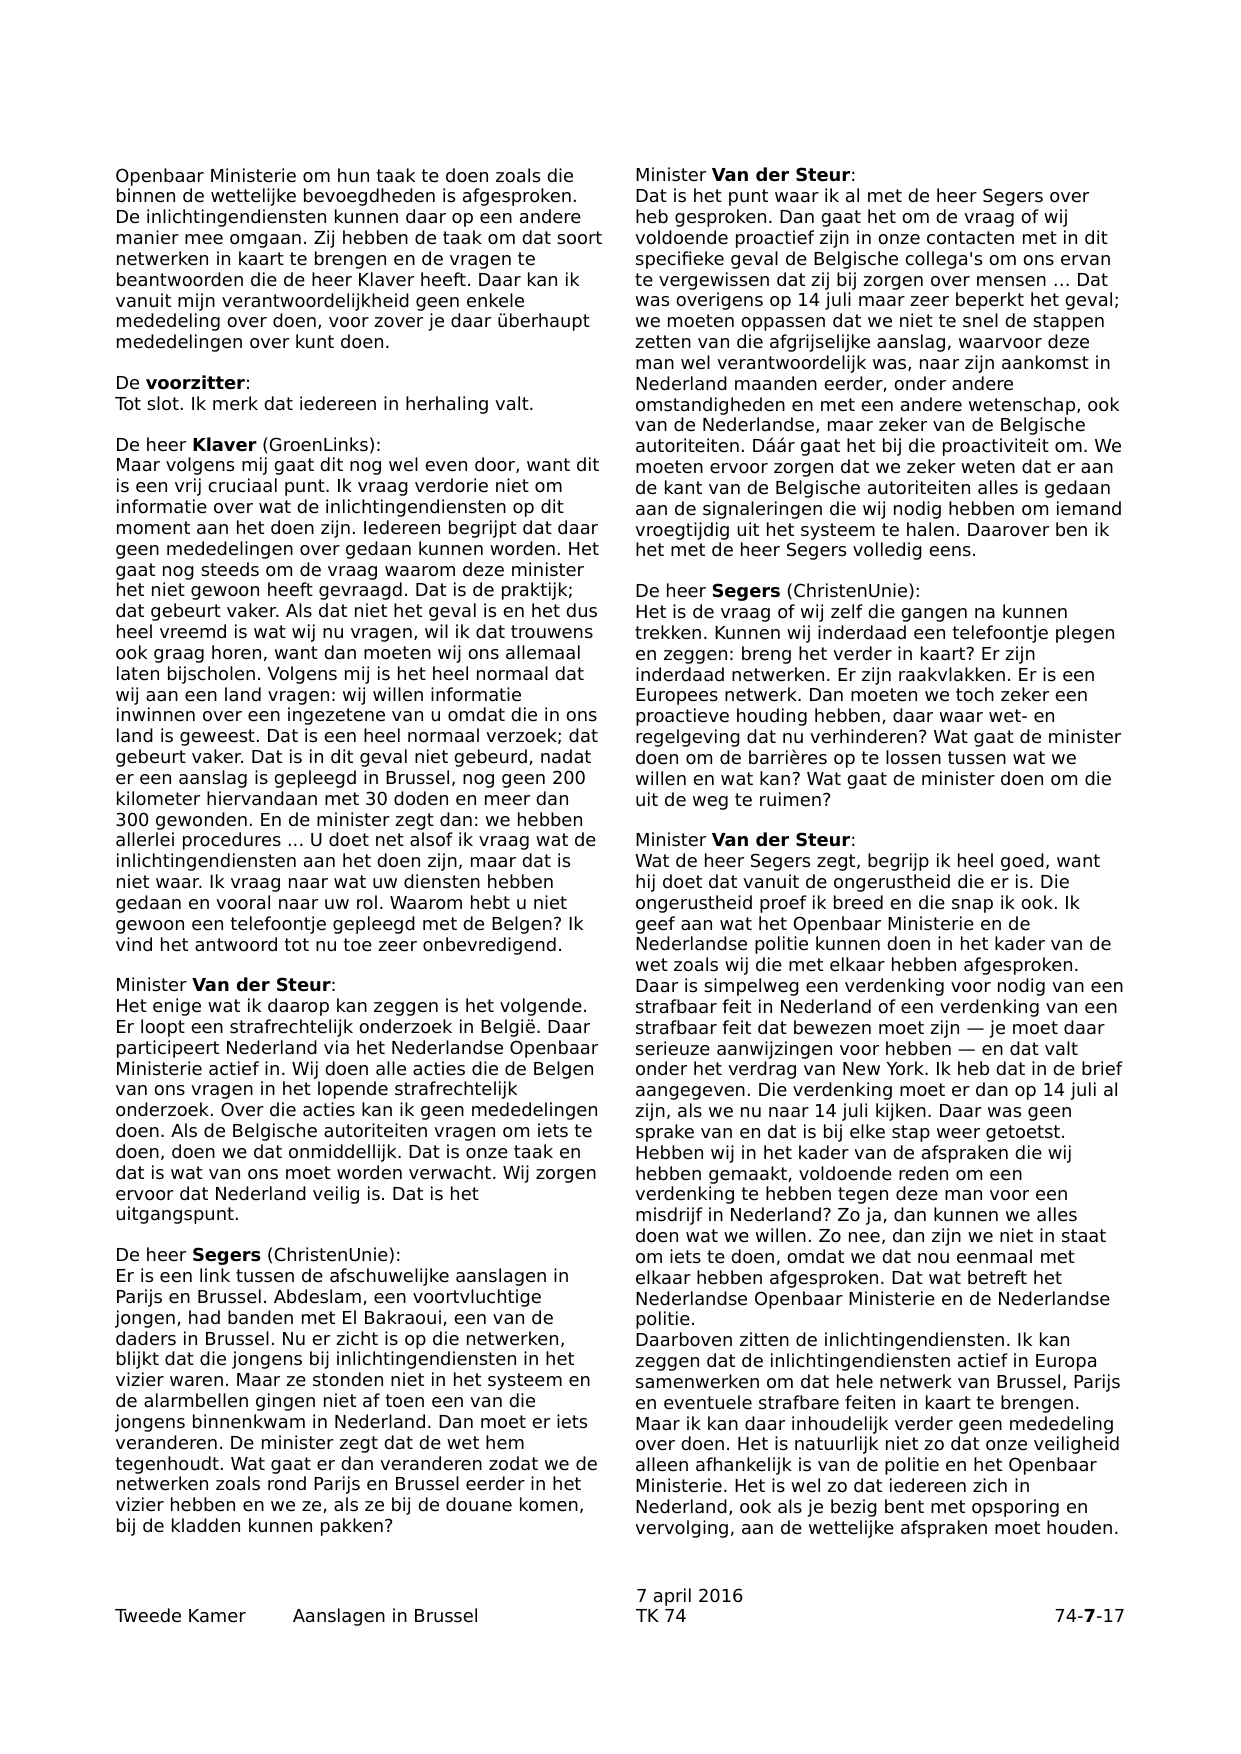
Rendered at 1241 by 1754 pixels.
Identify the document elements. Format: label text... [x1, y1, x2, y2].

text Tot slot. Ik merk dat iedereen in herhaling valt. [115, 393, 605, 414]
text Daarboven zitten de inlichtingendiensten. Ik kan zeggen dat de inlichtingendiensten actief in Europa samenwerken om dat hele netwerk van Brussel, Parijs en eventuele strafbare feiten in kaart te brengen. Maar ik kan daar inhoudelijk verder geen mededeling over doen. Het is natuurlijk niet zo dat onze veiligheid alleen afhankelijk is van de politie en het Openbaar Ministerie. Het is wel zo dat iedereen zich in Nederland, ook als je bezig bent met opsporing en vervolging, aan de wettelijke afspraken moet houden. [635, 1330, 1125, 1538]
text De heer Klaver (GroenLinks): [115, 434, 605, 455]
text Het is de vraag of wij zelf die gangen na kunnen trekken. Kunnen wij inderdaad een telefoontje plegen en zeggen: breng het verder in kaart? Er zijn inderdaad netwerken. Er zijn raakvlakken. Er is een Europees netwerk. Dan moeten we toch zeker een proactieve houding hebben, daar waar wet- en regelgeving dat nu verhinderen? Wat gaat de minister doen om de barrières op te lossen tussen wat we willen en wat kan? Wat gaat de minister doen om die uit de weg te ruimen? [635, 602, 1125, 810]
text Wat de heer Segers zegt, begrijp ik heel goed, want hij doet dat vanuit de ongerustheid die er is. Die ongerustheid proef ik breed en die snap ik ook. Ik geef aan wat het Openbaar Ministerie en de Nederlandse politie kunnen doen in het kader van de wet zoals wij die met elkaar hebben afgesproken. Daar is simpelweg een verdenking voor nodig van een strafbaar feit in Nederland of een verdenking van een strafbaar feit dat bewezen moet zijn — je moet daar serieuze aanwijzingen voor hebben — en dat valt onder het verdrag van New York. Ik heb dat in de brief aangegeven. Die verdenking moet er dan op 14 juli al zijn, als we nu naar 14 juli kijken. Daar was geen sprake van en dat is bij elke stap weer getoetst. Hebben wij in het kader van de afspraken die wij hebben gemaakt, voldoende reden om een verdenking te hebben tegen deze man voor een misdrijf in Nederland? Zo ja, dan kunnen we alles doen wat we willen. Zo nee, dan zijn we niet in staat om iets te doen, omdat we dat nou eenmaal met elkaar hebben afgesproken. Dat wat betreft het Nederlandse Openbaar Ministerie en de Nederlandse politie. [635, 851, 1125, 1330]
text Er is een link tussen de afschuwelijke aanslagen in Parijs en Brussel. Abdeslam, een voortvluchtige jongen, had banden met El Bakraoui, een van de daders in Brussel. Nu er zicht is op die netwerken, blijkt dat die jongens bij inlichtingendiensten in het vizier waren. Maar ze stonden niet in het systeem en de alarmbellen gingen niet af toen een van die jongens binnenkwam in Nederland. Dan moet er iets veranderen. De minister zegt dat de wet hem tegenhoudt. Wat gaat er dan veranderen zodat we de netwerken zoals rond Parijs en Brussel eerder in het vizier hebben en we ze, als ze bij de douane komen, bij de kladden kunnen pakken? [115, 1266, 605, 1537]
text Openbaar Ministerie om hun taak te doen zoals die binnen de wettelijke bevoegdheden is afgesproken. De inlichtingendiensten kunnen daar op een andere manier mee omgaan. Zij hebben de taak om dat soort netwerken in kaart te brengen en de vragen te beantwoorden die de heer Klaver heeft. Daar kan ik vanuit mijn verantwoordelijkheid geen enkele mededeling over doen, voor zover je daar überhaupt mededelingen over kunt doen. [115, 165, 605, 353]
text Minister Van der Steur: [115, 975, 605, 996]
text Het enige wat ik daarop kan zeggen is het volgende. Er loopt een strafrechtelijk onderzoek in België. Daar participeert Nederland via het Nederlandse Openbaar Ministerie actief in. Wij doen alle acties die de Belgen van ons vragen in het lopende strafrechtelijk onderzoek. Over die acties kan ik geen mededelingen doen. Als de Belgische autoriteiten vragen om iets te doen, doen we dat onmiddellijk. Dat is onze taak en dat is wat van ons moet worden verwacht. Wij zorgen ervoor dat Nederland veilig is. Dat is het uitgangspunt. [115, 996, 605, 1225]
text De voorzitter: [115, 373, 605, 393]
text De heer Segers (ChristenUnie): [635, 581, 1125, 602]
text Minister Van der Steur: [635, 830, 1125, 851]
text Minister Van der Steur: [635, 165, 1125, 186]
text Dat is het punt waar ik al met de heer Segers over heb gesproken. Dan gaat het om de vraag of wij voldoende proactief zijn in onze contacten met in dit specifieke geval de Belgische collega's om ons ervan te vergewissen dat zij bij zorgen over mensen … Dat was overigens op 14 juli maar zeer beperkt het geval; we moeten oppassen dat we niet te snel de stappen zetten van die afgrijselijke aanslag, waarvoor deze man wel verantwoordelijk was, naar zijn aankomst in Nederland maanden eerder, onder andere omstandigheden en met een andere wetenschap, ook van de Nederlandse, maar zeker van de Belgische autoriteiten. Dáár gaat het bij die proactiviteit om. We moeten ervoor zorgen dat we zeker weten dat er aan de kant van de Belgische autoriteiten alles is gedaan aan de signaleringen die wij nodig hebben om iemand vroegtijdig uit het systeem te halen. Daarover ben ik het met de heer Segers volledig eens. [635, 186, 1125, 561]
text De heer Segers (ChristenUnie): [115, 1245, 605, 1266]
text Maar volgens mij gaat dit nog wel even door, want dit is een vrij cruciaal punt. Ik vraag verdorie niet om informatie over wat de inlichtingendiensten op dit moment aan het doen zijn. Iedereen begrijpt dat daar geen mededelingen over gedaan kunnen worden. Het gaat nog steeds om de vraag waarom deze minister het niet gewoon heeft gevraagd. Dat is de praktijk; dat gebeurt vaker. Als dat niet het geval is en het dus heel vreemd is wat wij nu vragen, wil ik dat trouwens ook graag horen, want dan moeten wij ons allemaal laten bijscholen. Volgens mij is het heel normaal dat wij aan een land vragen: wij willen informatie inwinnen over een ingezetene van u omdat die in ons land is geweest. Dat is een heel normaal verzoek; dat gebeurt vaker. Dat is in dit geval niet gebeurd, nadat er een aanslag is gepleegd in Brussel, nog geen 200 kilometer hiervandaan met 30 doden en meer dan 300 gewonden. En de minister zegt dan: we hebben allerlei procedures ... U doet net alsof ik vraag wat de inlichtingendiensten aan het doen zijn, maar dat is niet waar. Ik vraag naar wat uw diensten hebben gedaan en vooral naar uw rol. Waarom hebt u niet gewoon een telefoontje gepleegd met de Belgen? Ik vind het antwoord tot nu toe zeer onbevredigend. [115, 455, 605, 955]
